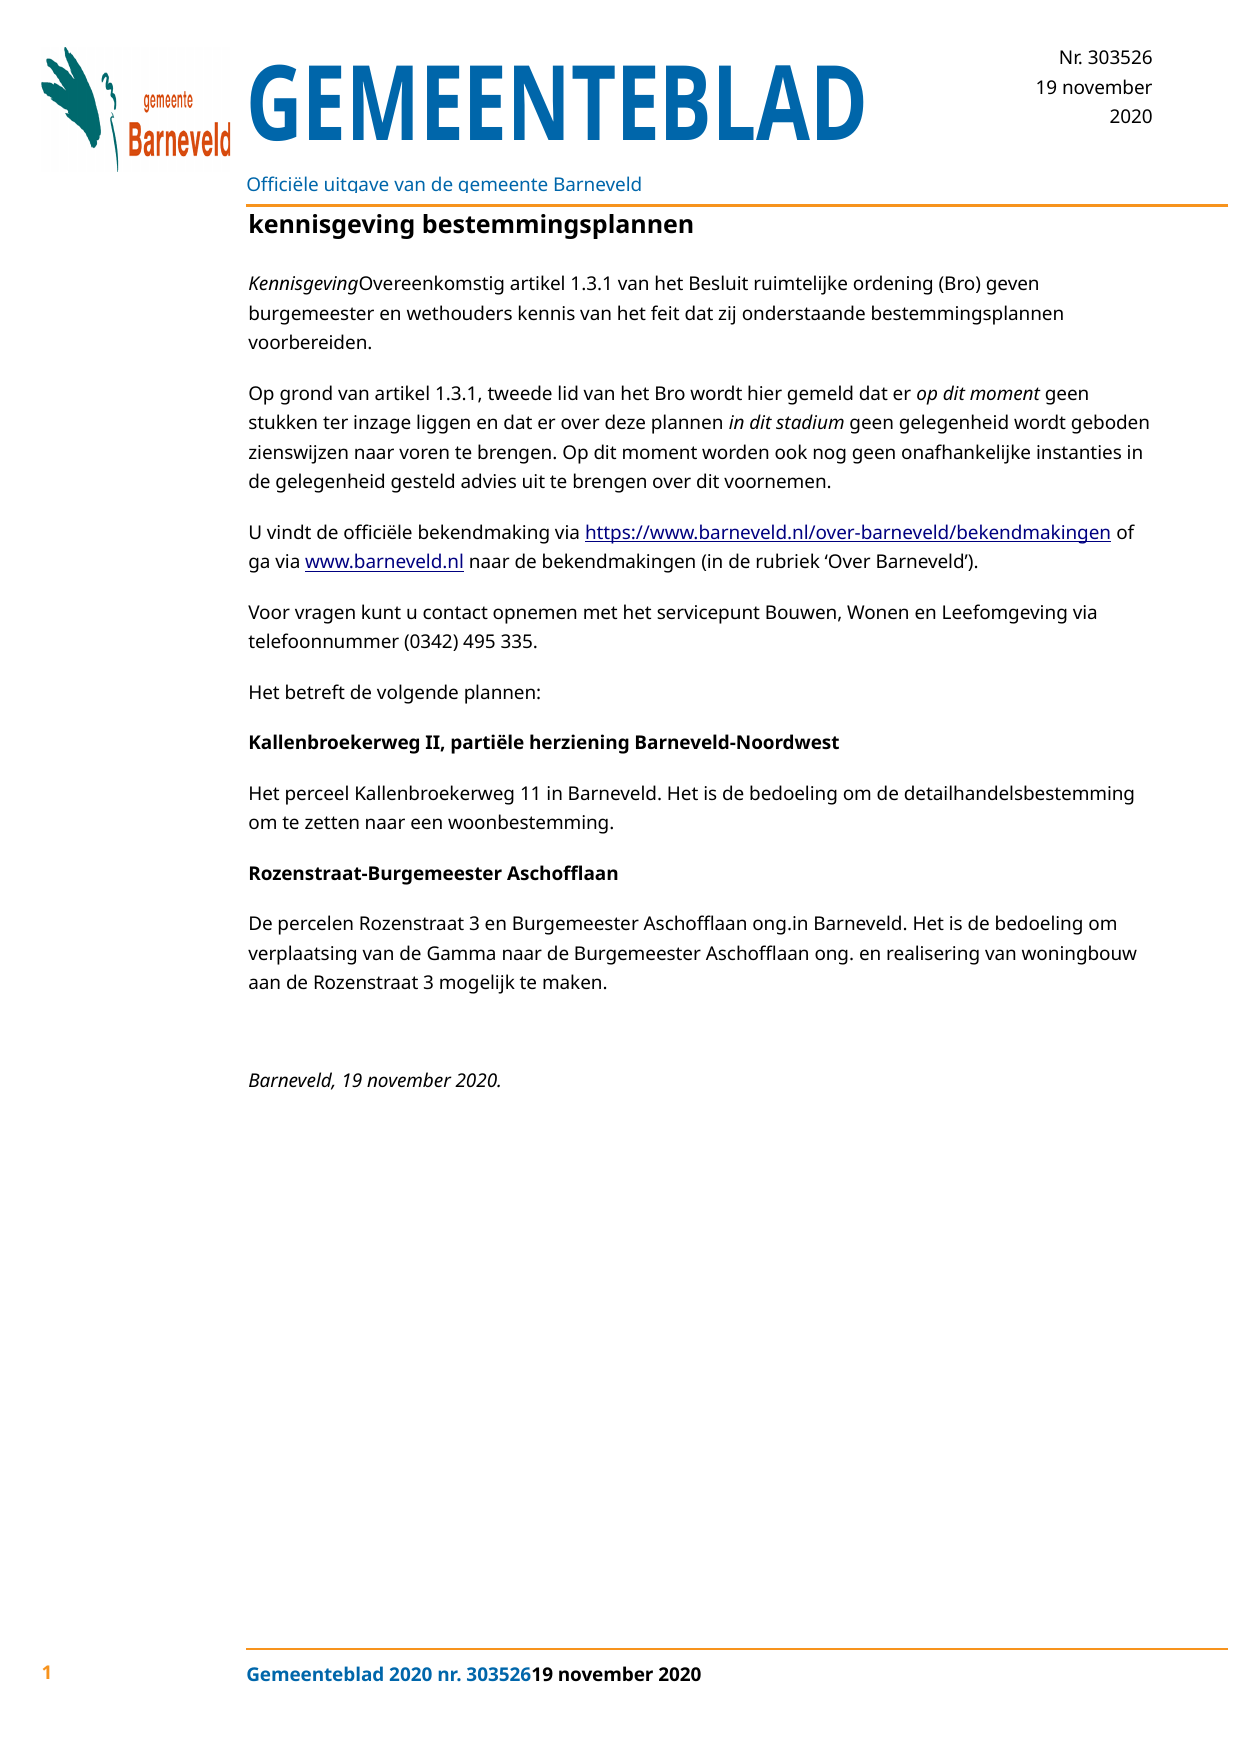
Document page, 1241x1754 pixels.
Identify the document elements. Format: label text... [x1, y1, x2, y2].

text Rozenstraat-Burgemeester Aschofflaan [248, 860, 1152, 886]
text Kallenbroekerweg II, partiële herziening Barneveld-Noordwest [248, 729, 1152, 755]
text Op grond van artikel 1.3.1, tweede lid van het Bro wordt hier gemeld dat er op dit moment geen stukken ter inzage liggen en dat er over deze plannen in dit stadium geen gelegenheid wordt geboden zienswijzen naar voren te brengen. Op dit moment worden ook nog geen onafhankelijke instanties in de gelegenheid gesteld advies uit te brengen over dit voornemen. [248, 380, 1152, 494]
text Barneveld, 19 november 2020. [248, 1068, 1152, 1093]
text Voor vragen kunt u contact opnemen met het servicepunt Bouwen, Wonen en Leefomgeving via telefoonnummer (0342) 495 335. [248, 599, 1152, 654]
text kennisgeving bestemmingsplannen [248, 207, 1152, 241]
picture [41, 47, 231, 172]
text Het perceel Kallenbroekerweg 11 in Barneveld. Het is de bedoeling om de detailhandelsbestemming om te zetten naar een woonbestemming. [248, 780, 1152, 835]
text U vindt de officiële bekendmaking via https://www.barneveld.nl/over-barneveld/bekendmakingen of ga via www.barneveld.nl naar de bekendmakingen (in de rubriek ‘Over Barneveld’). [248, 519, 1152, 574]
text De percelen Rozenstraat 3 en Burgemeester Aschofflaan ong.in Barneveld. Het is de bedoeling om verplaatsing van de Gamma naar de Burgemeester Aschofflaan ong. en realisering van woningbouw aan de Rozenstraat 3 mogelijk te maken. [248, 910, 1152, 995]
text KennisgevingOvereenkomstig artikel 1.3.1 van het Besluit ruimtelijke ordening (Bro) geven burgemeester en wethouders kennis van het feit dat zij onderstaande bestemmingsplannen voorbereiden. [248, 270, 1152, 355]
text Het betreft de volgende plannen: [248, 679, 1152, 705]
